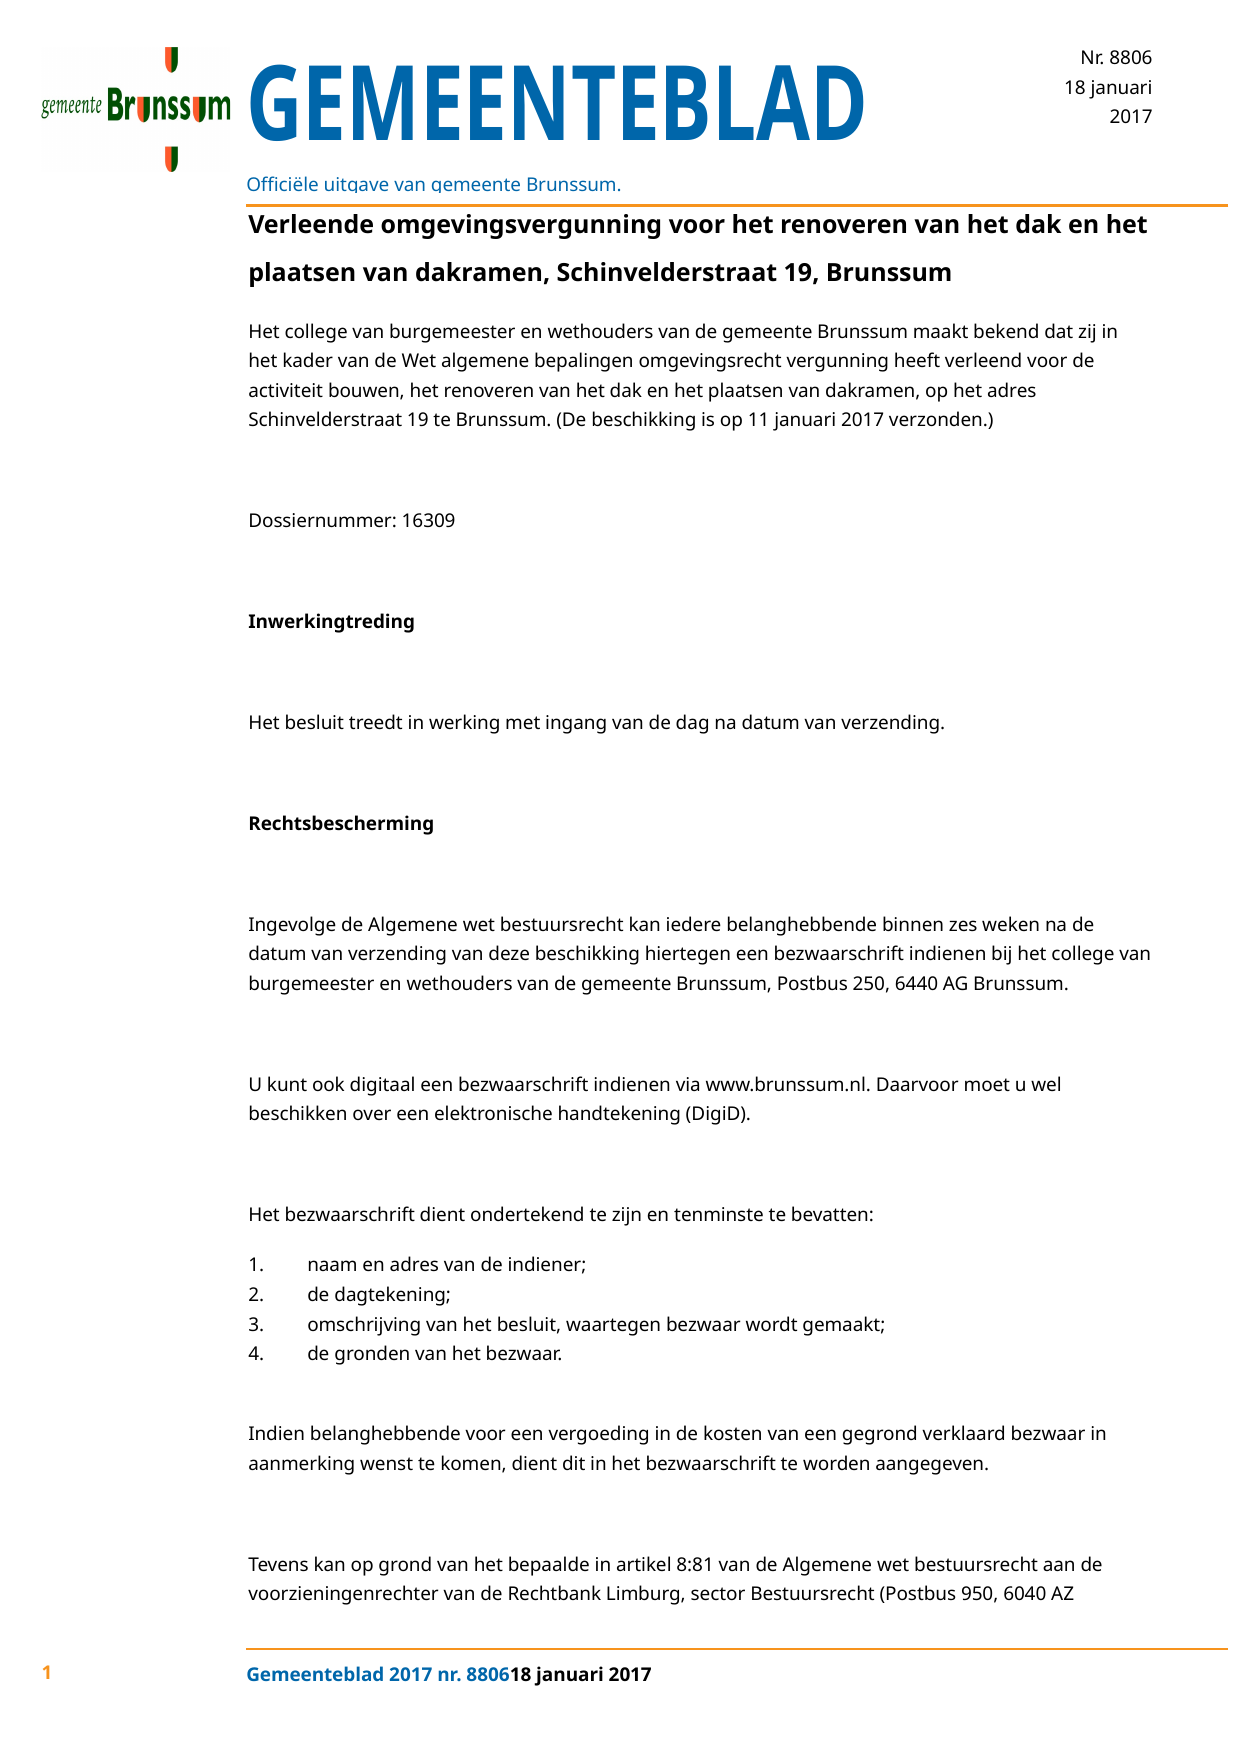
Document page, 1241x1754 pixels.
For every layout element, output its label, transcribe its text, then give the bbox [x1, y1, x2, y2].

text Verleende omgevingsvergunning voor het renoveren van het dak en het plaatsen van dakramen, Schinvelderstraat 19, Brunssum [248, 207, 1152, 288]
text Tevens kan op grond van het bepaalde in artikel 8:81 van de Algemene wet bestuursrecht aan de voorzieningenrechter van de Rechtbank Limburg, sector Bestuursrecht (Postbus 950, 6040 AZ [248, 1551, 1152, 1606]
text Het besluit treedt in werking met ingang van de dag na datum van verzending. [248, 709, 1152, 735]
list de dagtekening; [248, 1281, 1152, 1307]
text U kunt ook digitaal een bezwaarschrift indienen via www.brunssum.nl. Daarvoor moet u wel beschikken over een elektronische handtekening (DigiD). [248, 1071, 1152, 1126]
text Het bezwaarschrift dient ondertekend te zijn en tenminste te bevatten: [248, 1201, 1152, 1227]
text Indien belanghebbende voor een vergoeding in de kosten van een gegrond verklaard bezwaar in aanmerking wenst te komen, dient dit in het bezwaarschrift te worden aangegeven. [248, 1420, 1152, 1476]
list naam en adres van de indiener; [248, 1252, 1152, 1277]
picture [41, 47, 231, 172]
list omschrijving van het besluit, waartegen bezwaar wordt gemaakt; [248, 1311, 1152, 1337]
list de gronden van het bezwaar. [248, 1340, 1152, 1366]
text Ingevolge de Algemene wet bestuursrecht kan iedere belanghebbende binnen zes weken na de datum van verzending van deze beschikking hiertegen een bezwaarschrift indienen bij het college van burgemeester en wethouders van de gemeente Brunssum, Postbus 250, 6440 AG Brunssum. [248, 911, 1152, 996]
text Het college van burgemeester en wethouders van de gemeente Brunssum maakt bekend dat zij in het kader van de Wet algemene bepalingen omgevingsrecht vergunning heeft verleend voor de activiteit bouwen, het renoveren van het dak en het plaatsen van dakramen, op het adres Schinvelderstraat 19 te Brunssum. (De beschikking is op 11 januari 2017 verzonden.) [248, 318, 1152, 432]
text Rechtsbescherming [248, 810, 1152, 836]
text Dossiernummer: 16309 [248, 507, 1152, 533]
text Inwerkingtreding [248, 608, 1152, 634]
